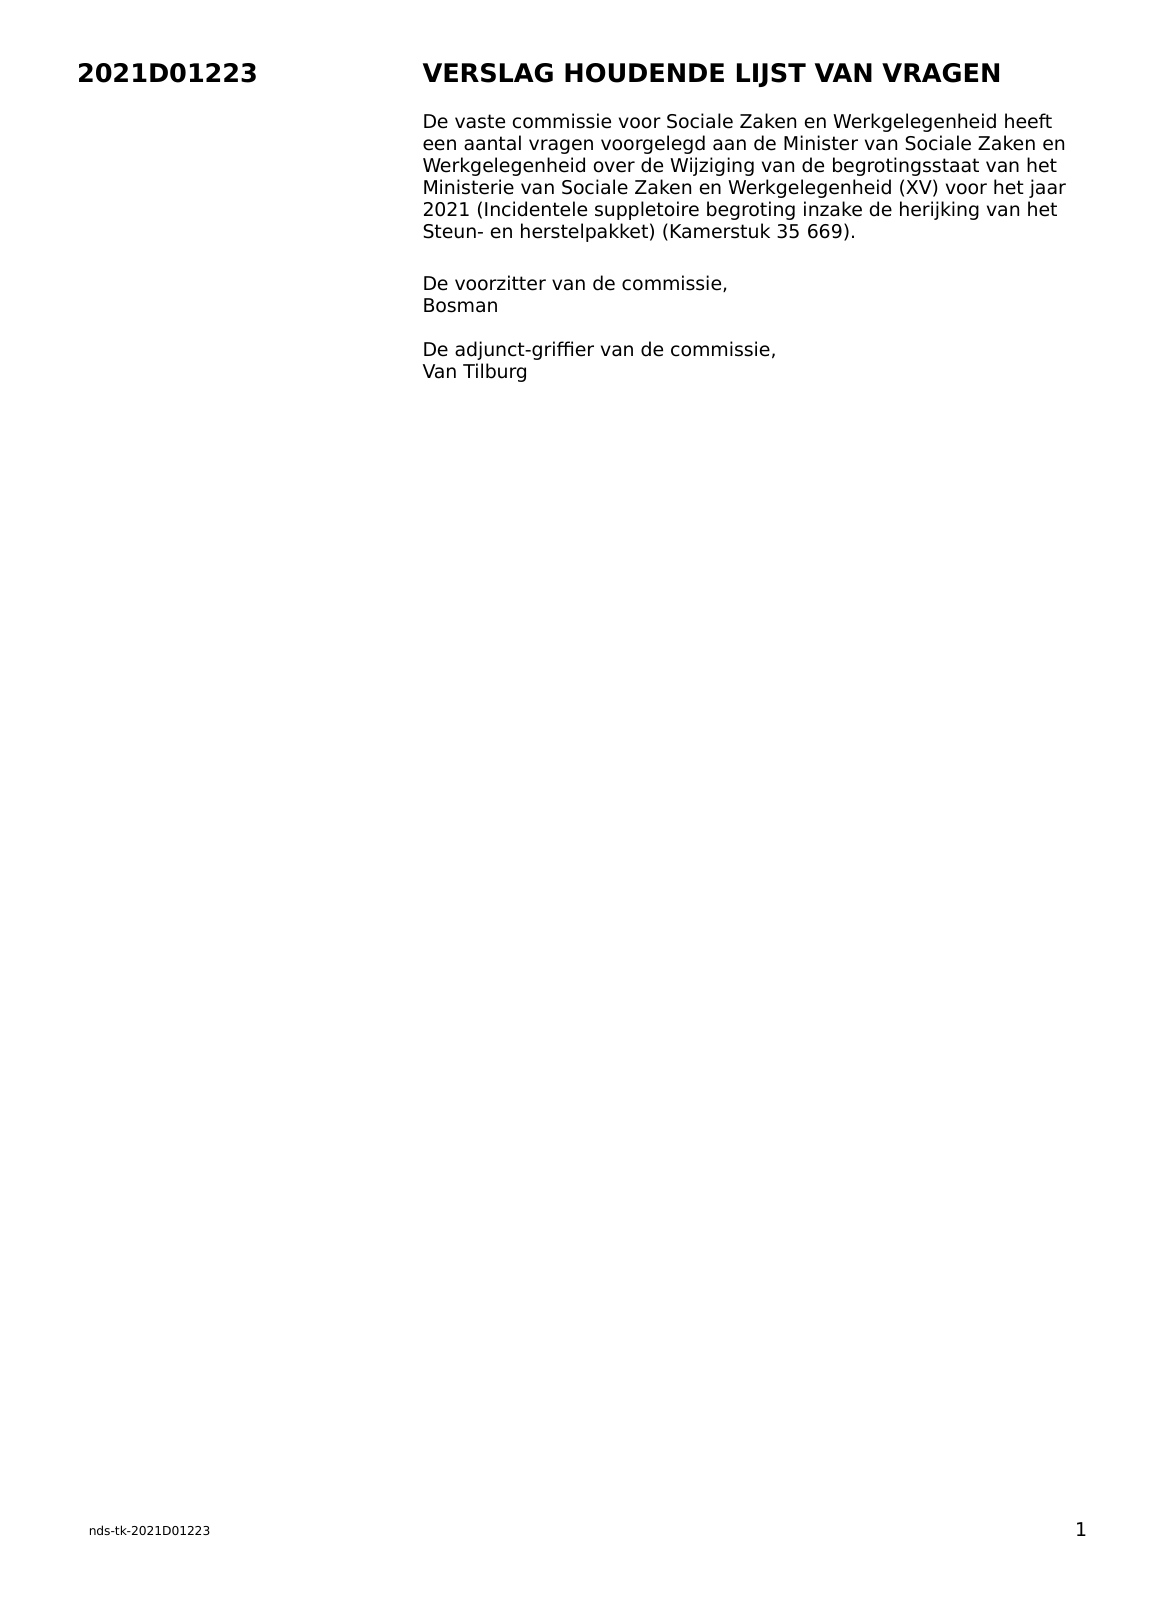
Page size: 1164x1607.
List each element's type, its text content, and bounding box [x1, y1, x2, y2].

text De voorzitter van de commissie, Bosman [422, 273, 1087, 317]
text 2021D01223 VERSLAG HOUDENDE LIJST VAN VRAGEN [77, 59, 1087, 89]
text De adjunct-griffier van de commissie, Van Tilburg [422, 339, 1087, 383]
text nds-tk-2021D01223 [88, 1524, 323, 1538]
text De vaste commissie voor Sociale Zaken en Werkgelegenheid heeft een aantal vragen voorgelegd aan de Minister van Sociale Zaken en Werkgelegenheid over de Wijziging van de begrotingsstaat van het Ministerie van Sociale Zaken en Werkgelegenheid (XV) voor het jaar 2021 (Incidentele suppletoire begroting inzake de herijking van het Steun- en herstelpakket) (Kamerstuk 35 669). [422, 111, 1087, 243]
